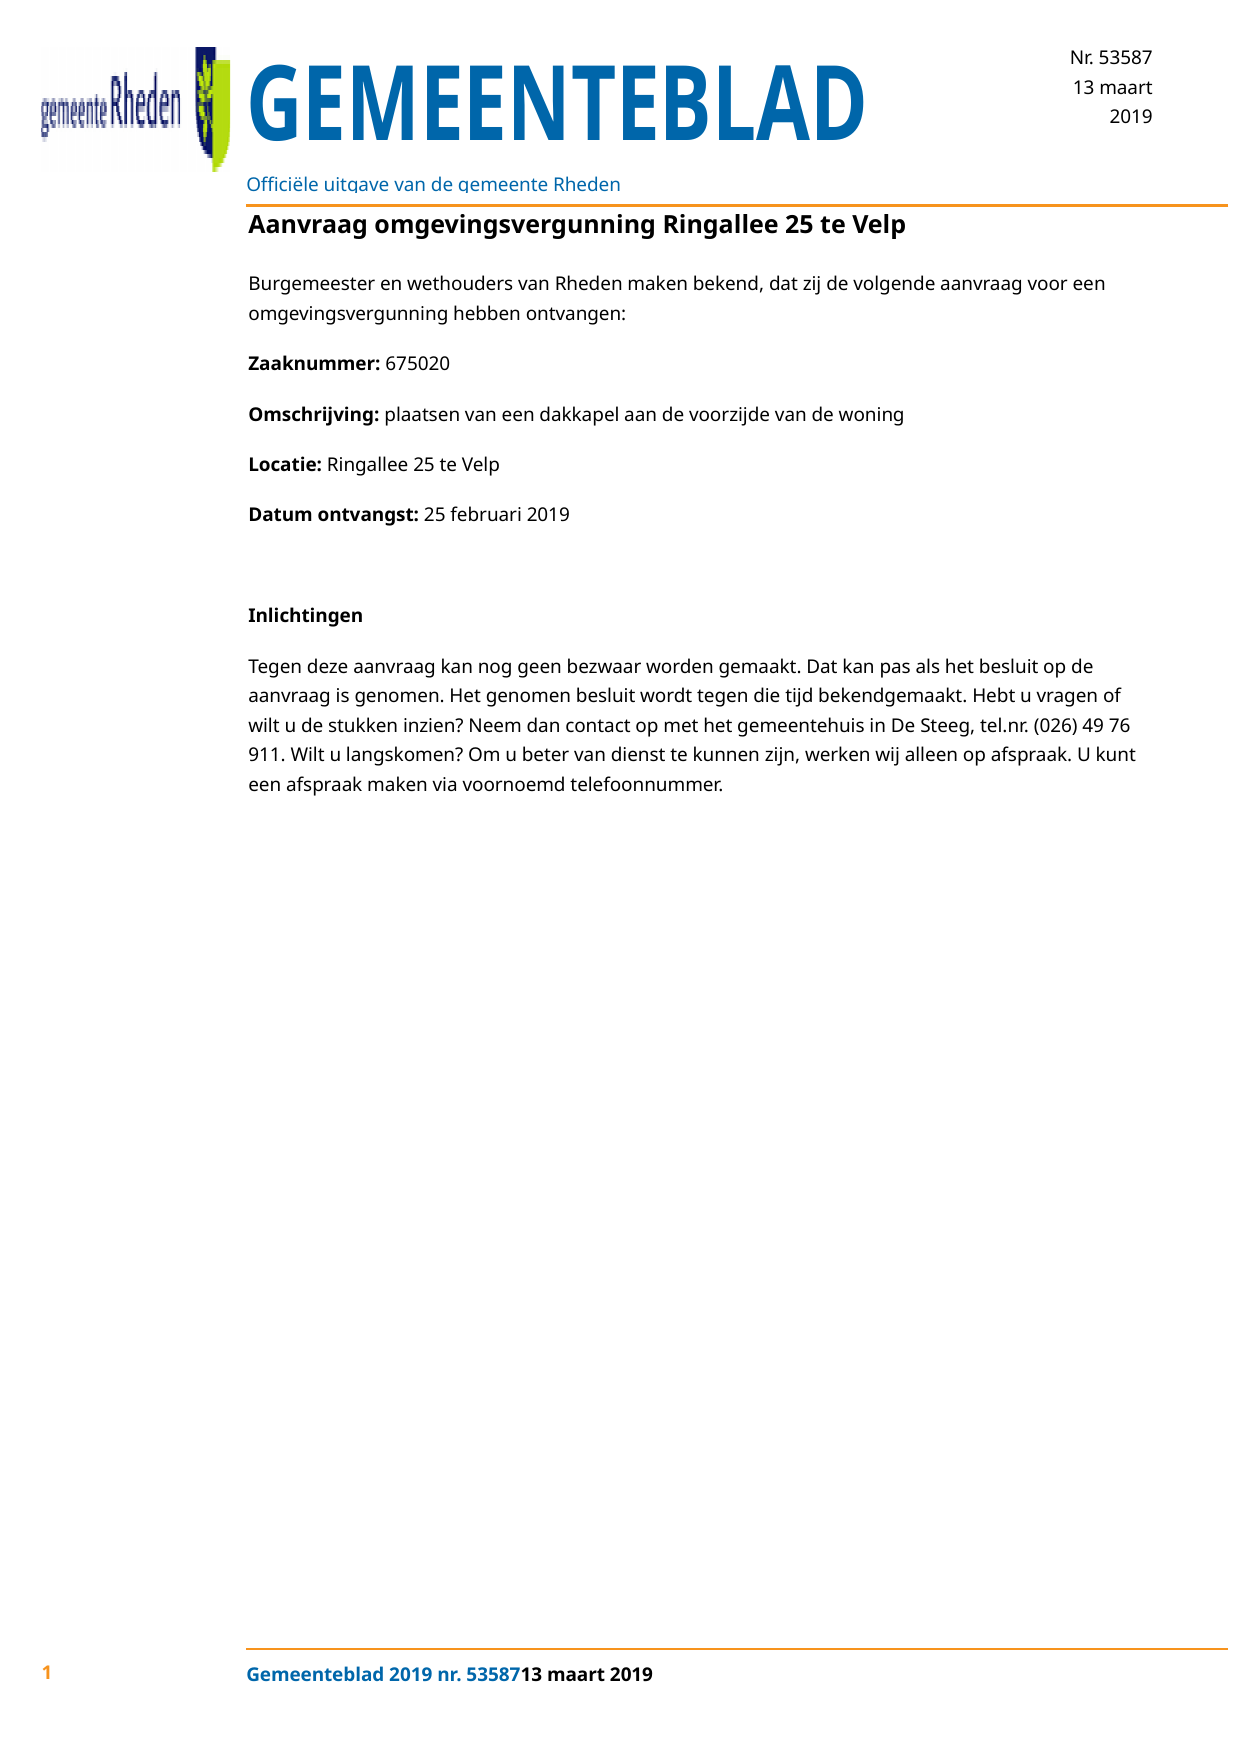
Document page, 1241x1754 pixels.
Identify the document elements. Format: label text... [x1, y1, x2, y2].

text Datum ontvangst: 25 februari 2019 [248, 502, 1152, 527]
text Omschrijving: plaatsen van een dakkapel aan de voorzijde van de woning [248, 401, 1152, 426]
text Zaaknummer: 675020 [248, 350, 1152, 376]
text Aanvraag omgevingsvergunning Ringallee 25 te Velp [248, 207, 1152, 241]
text Inlichtingen [248, 602, 1152, 628]
picture [41, 47, 231, 172]
text Locatie: Ringallee 25 te Velp [248, 451, 1152, 477]
text Tegen deze aanvraag kan nog geen bezwaar worden gemaakt. Dat kan pas als het besluit op de aanvraag is genomen. Het genomen besluit wordt tegen die tijd bekendgemaakt. Hebt u vragen of wilt u de stukken inzien? Neem dan contact op met het gemeentehuis in De Steeg, tel.nr. (026) 49 76 911. Wilt u langskomen? Om u beter van dienst te kunnen zijn, werken wij alleen op afspraak. U kunt een afspraak maken via voornoemd telefoonnummer. [248, 653, 1152, 797]
text Burgemeester en wethouders van Rheden maken bekend, dat zij de volgende aanvraag voor een omgevingsvergunning hebben ontvangen: [248, 270, 1152, 326]
